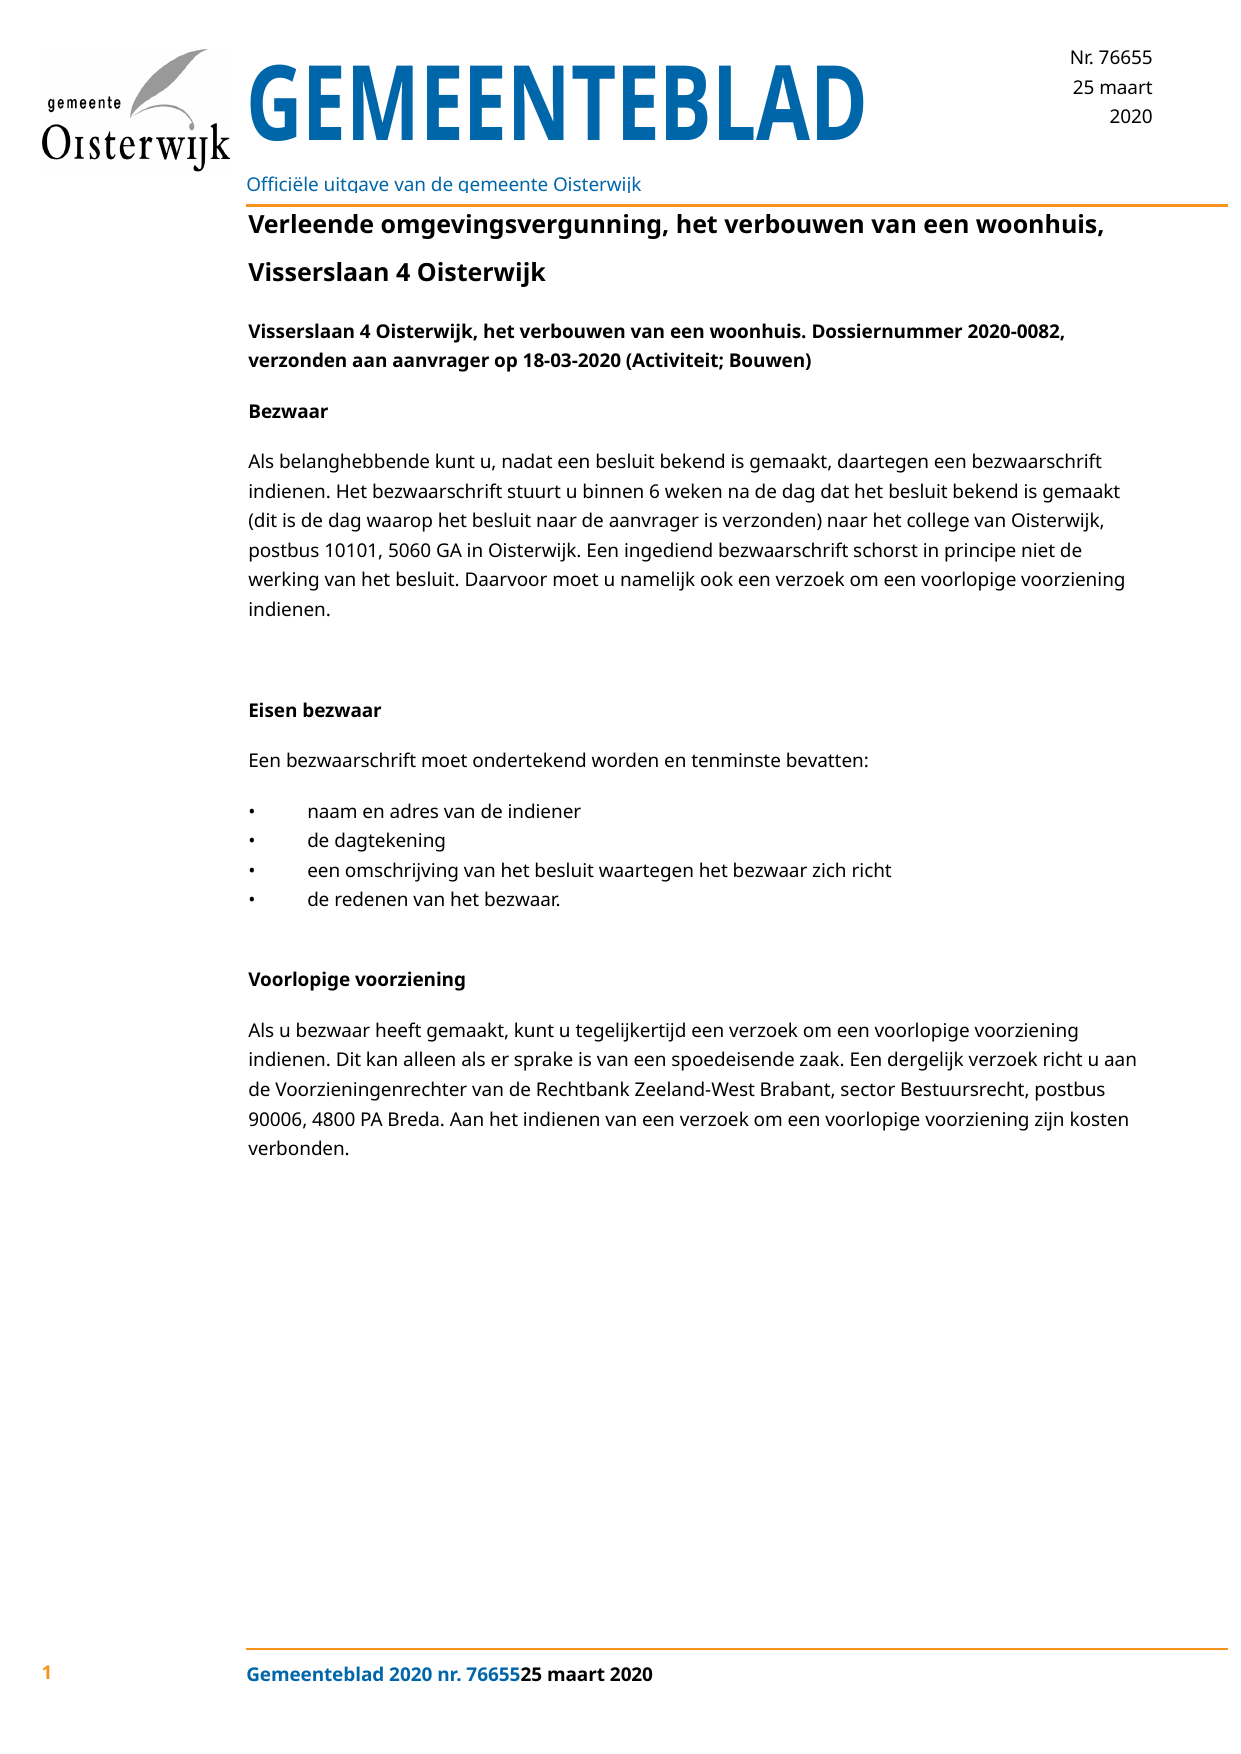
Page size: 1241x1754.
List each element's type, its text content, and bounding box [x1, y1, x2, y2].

text Een bezwaarschrift moet ondertekend worden en tenminste bevatten: [248, 747, 1152, 773]
text Bezwaar [248, 398, 1152, 424]
text Als belanghebbende kunt u, nadat een besluit bekend is gemaakt, daartegen een bezwaarschrift indienen. Het bezwaarschrift stuurt u binnen 6 weken na de dag dat het besluit bekend is gemaakt (dit is de dag waarop het besluit naar de aanvrager is verzonden) naar het college van Oisterwijk, postbus 10101, 5060 GA in Oisterwijk. Een ingediend bezwaarschrift schorst in principe niet de werking van het besluit. Daarvoor moet u namelijk ook een verzoek om een voorlopige voorziening indienen. [248, 448, 1152, 622]
text Als u bezwaar heeft gemaakt, kunt u tegelijkertijd een verzoek om een voorlopige voorziening indienen. Dit kan alleen als er sprake is van een spoedeisende zaak. Een dergelijk verzoek richt u aan de Voorzieningenrechter van de Rechtbank Zeeland-West Brabant, sector Bestuursrecht, postbus 90006, 4800 PA Breda. Aan het indienen van een verzoek om een voorlopige voorziening zijn kosten verbonden. [248, 1017, 1152, 1161]
text Verleende omgevingsvergunning, het verbouwen van een woonhuis, Visserslaan 4 Oisterwijk [248, 207, 1152, 288]
list de dagtekening [248, 827, 1152, 853]
list een omschrijving van het besluit waartegen het bezwaar zich richt [248, 857, 1152, 883]
text Visserslaan 4 Oisterwijk, het verbouwen van een woonhuis. Dossiernummer 2020-0082, verzonden aan aanvrager op 18-03-2020 (Activiteit; Bouwen) [248, 318, 1152, 373]
picture [41, 47, 231, 172]
list naam en adres van de indiener [248, 798, 1152, 824]
text Eisen bezwaar [248, 697, 1152, 723]
text Voorlopige voorziening [248, 967, 1152, 992]
list de redenen van het bezwaar. [248, 887, 1152, 912]
